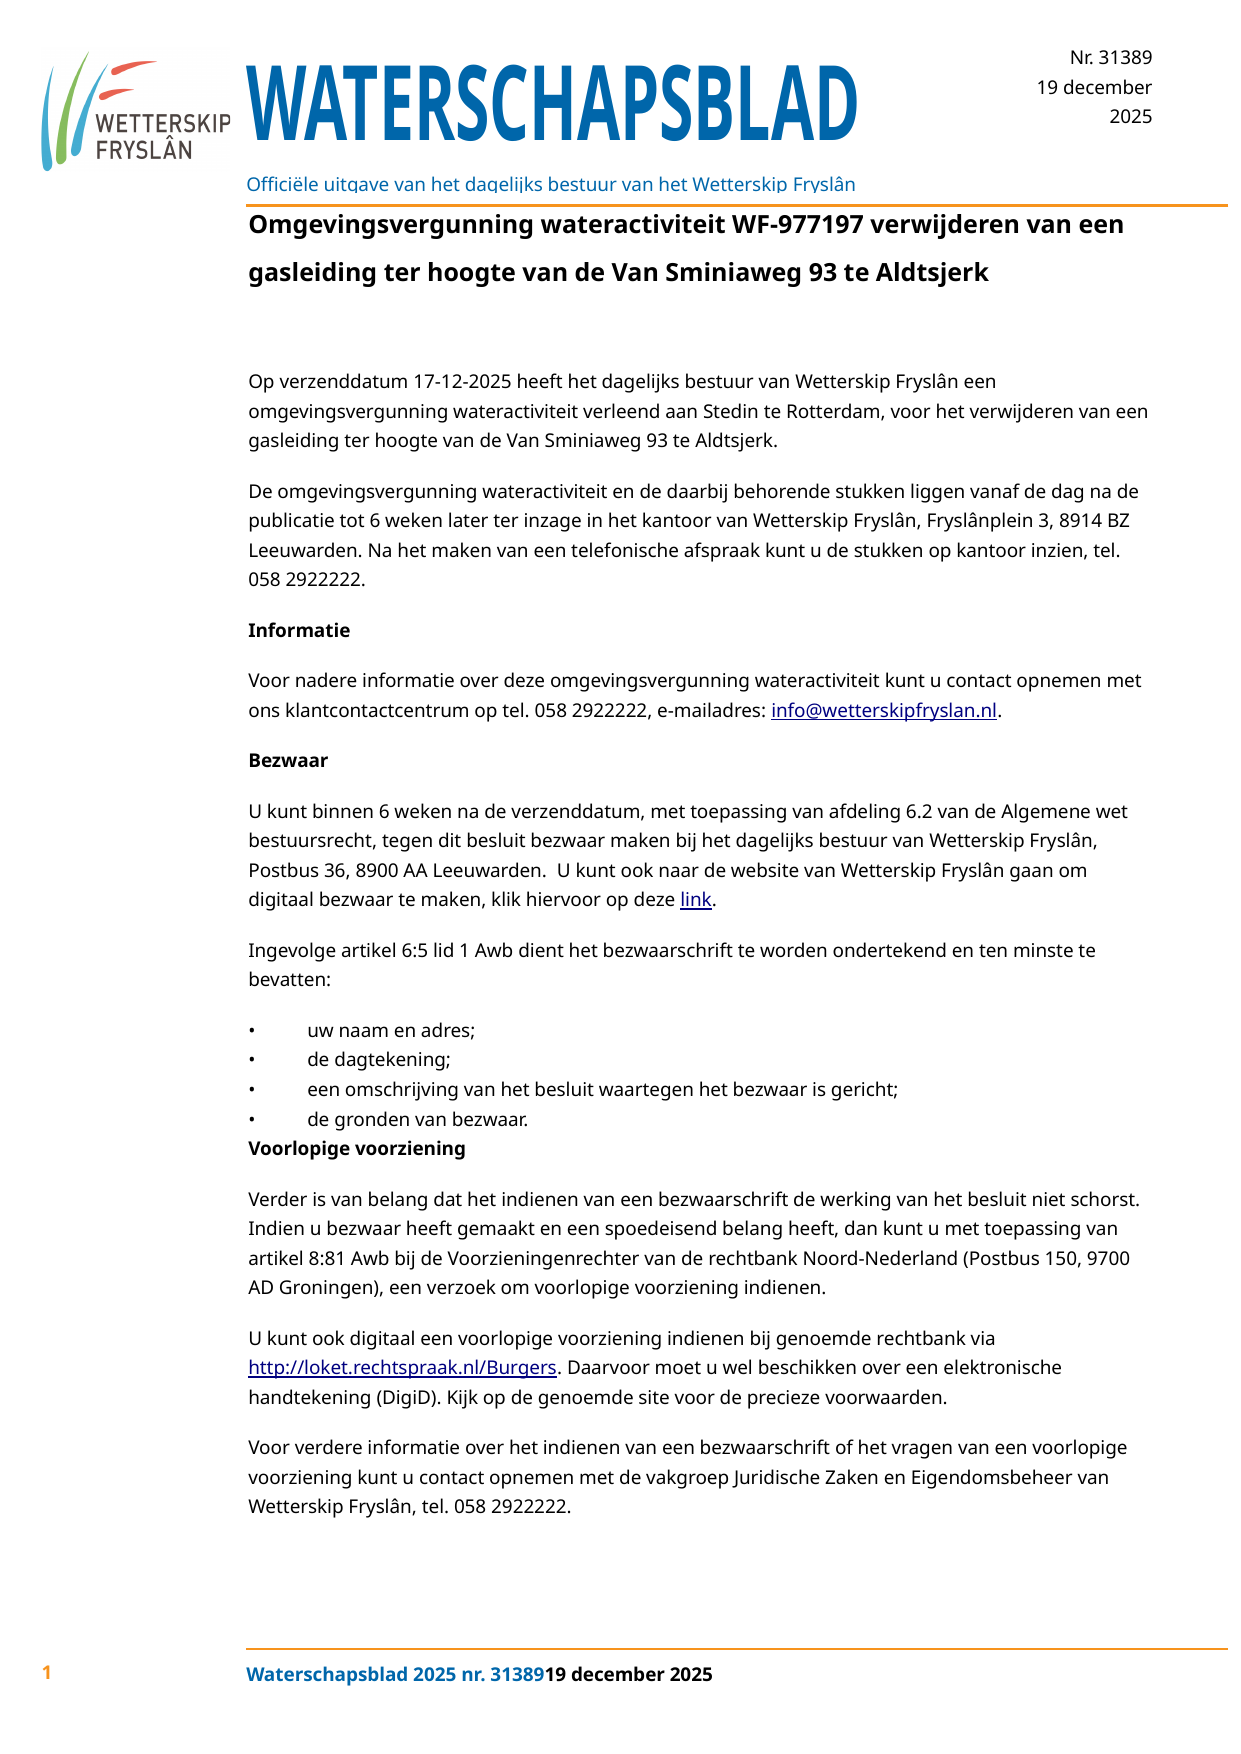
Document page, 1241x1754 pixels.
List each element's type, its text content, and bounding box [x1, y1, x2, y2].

text Omgevingsvergunning wateractiviteit WF-977197 verwijderen van een gasleiding ter hoogte van de Van Sminiaweg 93 te Aldtsjerk [248, 207, 1152, 288]
list de dagtekening; [248, 1047, 1152, 1072]
text Voorlopige voorziening [248, 1135, 1152, 1161]
text Verder is van belang dat het indienen van een bezwaarschrift de werking van het besluit niet schorst. Indien u bezwaar heeft gemaakt en een spoedeisend belang heeft, dan kunt u met toepassing van artikel 8:81 Awb bij de Voorzieningenrechter van de rechtbank Noord-Nederland (Postbus 150, 9700 AD Groningen), een verzoek om voorlopige voorziening indienen. [248, 1186, 1152, 1300]
text U kunt binnen 6 weken na de verzenddatum, met toepassing van afdeling 6.2 van de Algemene wet bestuursrecht, tegen dit besluit bezwaar maken bij het dagelijks bestuur van Wetterskip Fryslân, Postbus 36, 8900 AA Leeuwarden. U kunt ook naar de website van Wetterskip Fryslân gaan om digitaal bezwaar te maken, klik hiervoor op deze link. [248, 798, 1152, 912]
text Voor nadere informatie over deze omgevingsvergunning wateractiviteit kunt u contact opnemen met ons klantcontactcentrum op tel. 058 2922222, e-mailadres: info@wetterskipfryslan.nl. [248, 667, 1152, 723]
text Bezwaar [248, 747, 1152, 773]
text Voor verdere informatie over het indienen van een bezwaarschrift of het vragen van een voorlopige voorziening kunt u contact opnemen met de vakgroep Juridische Zaken en Eigendomsbeheer van Wetterskip Fryslân, tel. 058 2922222. [248, 1434, 1152, 1519]
text Informatie [248, 617, 1152, 643]
list een omschrijving van het besluit waartegen het bezwaar is gericht; [248, 1076, 1152, 1102]
list uw naam en adres; [248, 1017, 1152, 1043]
list de gronden van bezwaar. [248, 1106, 1152, 1132]
picture [41, 47, 231, 172]
text U kunt ook digitaal een voorlopige voorziening indienen bij genoemde rechtbank via http://loket.rechtspraak.nl/Burgers. Daarvoor moet u wel beschikken over een elektronische handtekening (DigiD). Kijk op de genoemde site voor de precieze voorwaarden. [248, 1325, 1152, 1410]
text De omgevingsvergunning wateractiviteit en de daarbij behorende stukken liggen vanaf de dag na de publicatie tot 6 weken later ter inzage in het kantoor van Wetterskip Fryslân, Fryslânplein 3, 8914 BZ Leeuwarden. Na het maken van een telefonische afspraak kunt u de stukken op kantoor inzien, tel. 058 2922222. [248, 478, 1152, 592]
text Op verzenddatum 17-12-2025 heeft het dagelijks bestuur van Wetterskip Fryslân een omgevingsvergunning wateractiviteit verleend aan Stedin te Rotterdam, voor het verwijderen van een gasleiding ter hoogte van de Van Sminiaweg 93 te Aldtsjerk. [248, 368, 1152, 453]
text Ingevolge artikel 6:5 lid 1 Awb dient het bezwaarschrift te worden ondertekend en ten minste te bevatten: [248, 937, 1152, 992]
